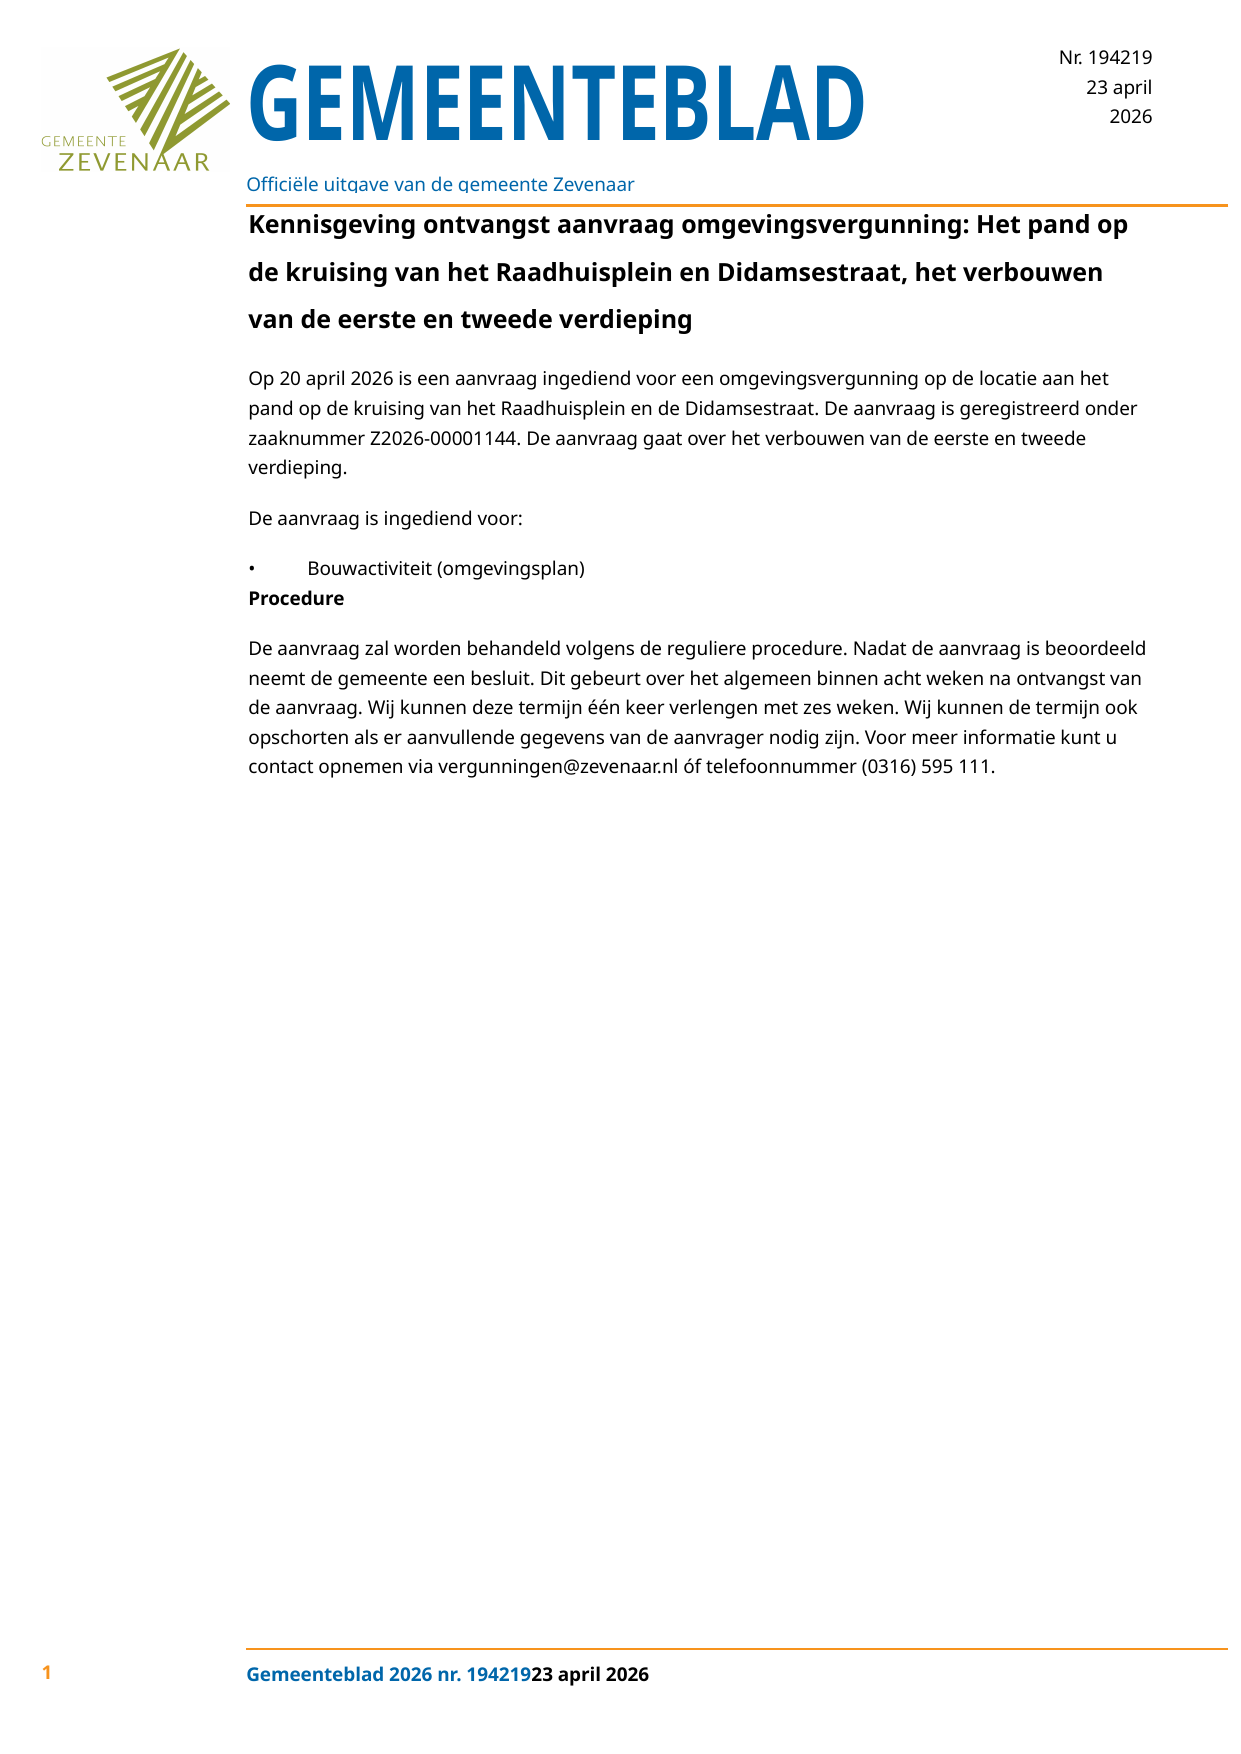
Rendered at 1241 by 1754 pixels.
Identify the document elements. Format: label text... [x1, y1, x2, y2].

text Procedure [248, 585, 1152, 610]
list Bouwactiviteit (omgevingsplan) [248, 555, 1152, 581]
text De aanvraag is ingediend voor: [248, 505, 1152, 530]
picture [41, 47, 231, 172]
text Kennisgeving ontvangst aanvraag omgevingsvergunning: Het pand op de kruising van het Raadhuisplein en Didamsestraat, het verbouwen van de eerste en tweede verdieping [248, 207, 1152, 336]
text Op 20 april 2026 is een aanvraag ingediend voor een omgevingsvergunning op de locatie aan het pand op de kruising van het Raadhuisplein en de Didamsestraat. De aanvraag is geregistreerd onder zaaknummer Z2026-00001144. De aanvraag gaat over het verbouwen van de eerste en tweede verdieping. [248, 366, 1152, 480]
text De aanvraag zal worden behandeld volgens de reguliere procedure. Nadat de aanvraag is beoordeeld neemt de gemeente een besluit. Dit gebeurt over het algemeen binnen acht weken na ontvangst van de aanvraag. Wij kunnen deze termijn één keer verlengen met zes weken. Wij kunnen de termijn ook opschorten als er aanvullende gegevens van de aanvrager nodig zijn. Voor meer informatie kunt u contact opnemen via vergunningen@zevenaar.nl óf telefoonnummer (0316) 595 111. [248, 635, 1152, 779]
